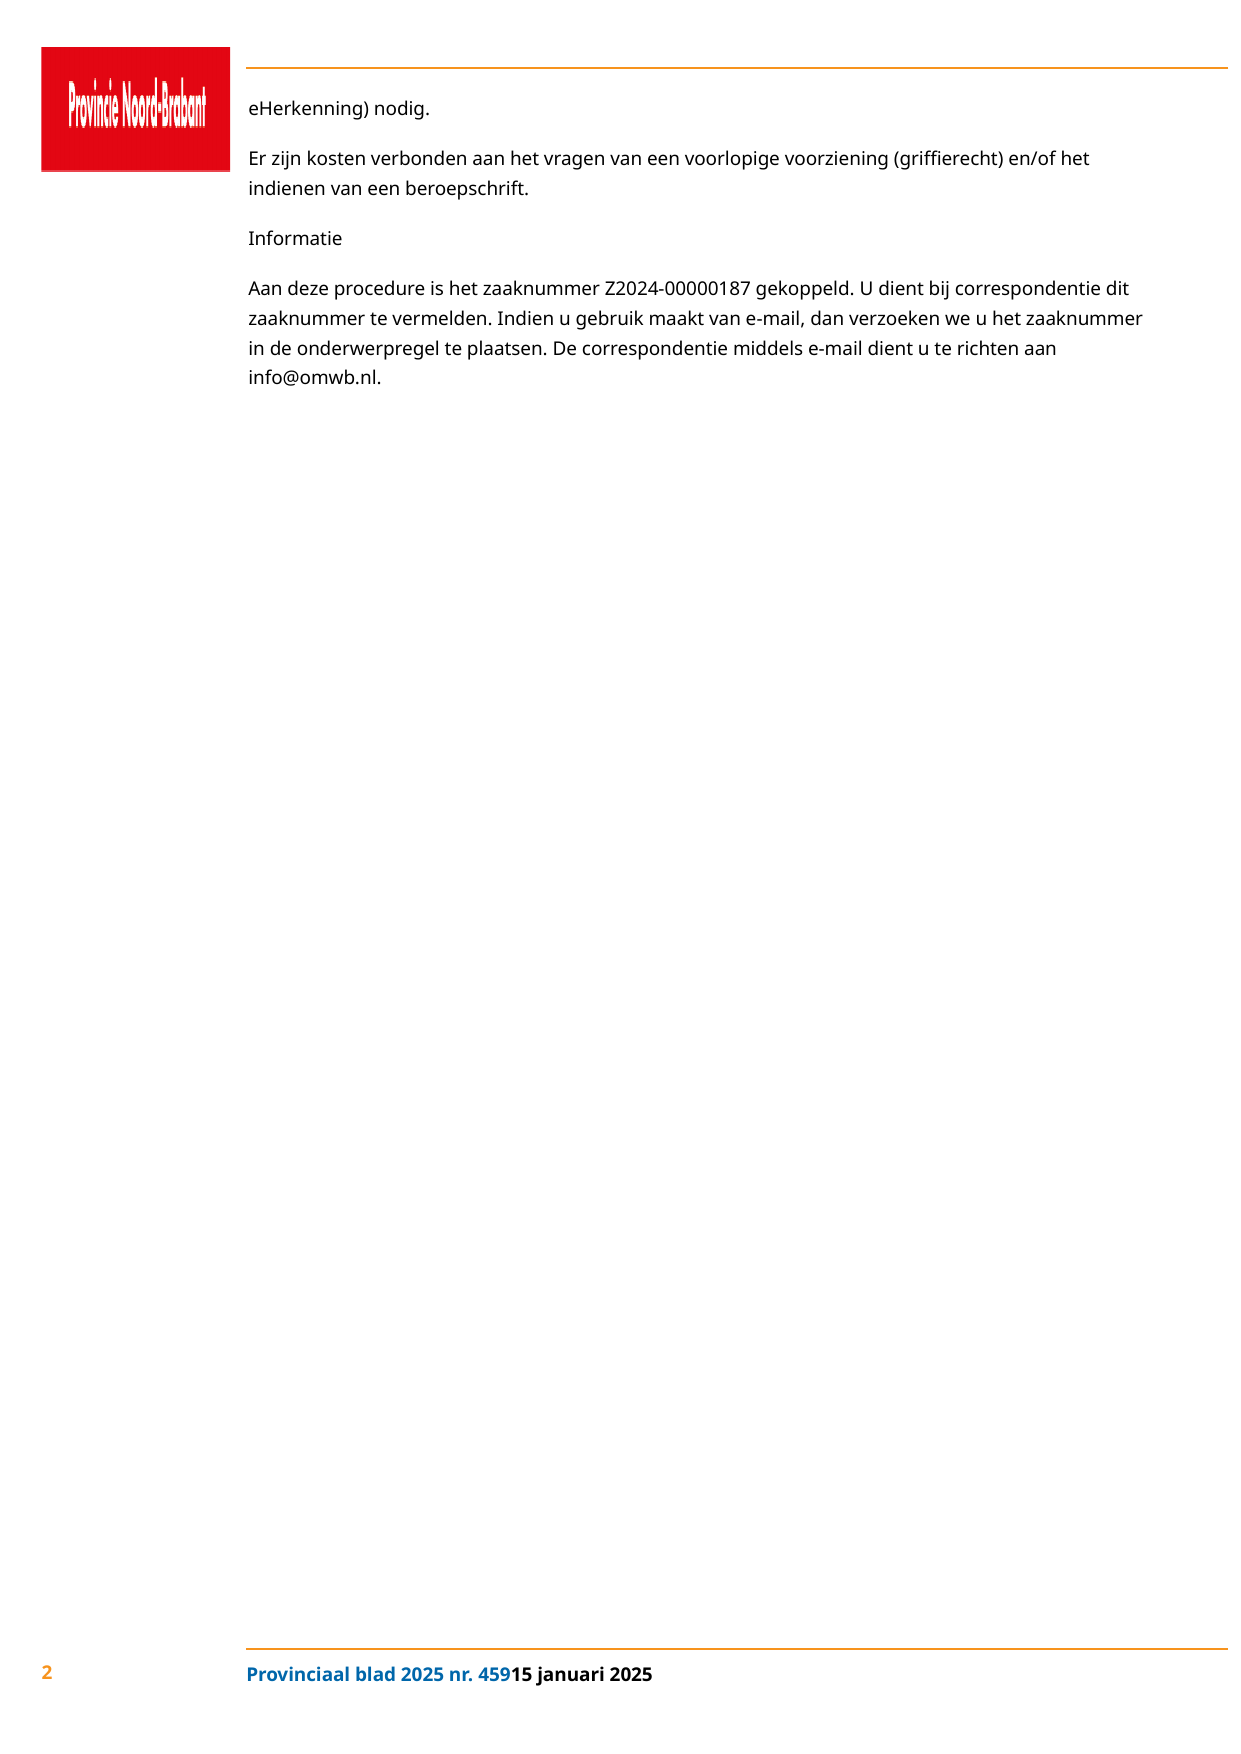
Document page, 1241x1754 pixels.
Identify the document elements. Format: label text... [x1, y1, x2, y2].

text Er zijn kosten verbonden aan het vragen van een voorlopige voorziening (griffierecht) en/of het indienen van een beroepschrift. [248, 145, 1152, 201]
picture [41, 47, 231, 172]
text Aan deze procedure is het zaaknummer Z2024-00000187 gekoppeld. U dient bij correspondentie dit zaaknummer te vermelden. Indien u gebruik maakt van e-mail, dan verzoeken we u het zaaknummer in de onderwerpregel te plaatsen. De correspondentie middels e-mail dient u te richten aan info@omwb.nl. [248, 276, 1152, 390]
text Informatie [248, 225, 1152, 251]
text eHerkenning) nodig. [248, 95, 1152, 121]
